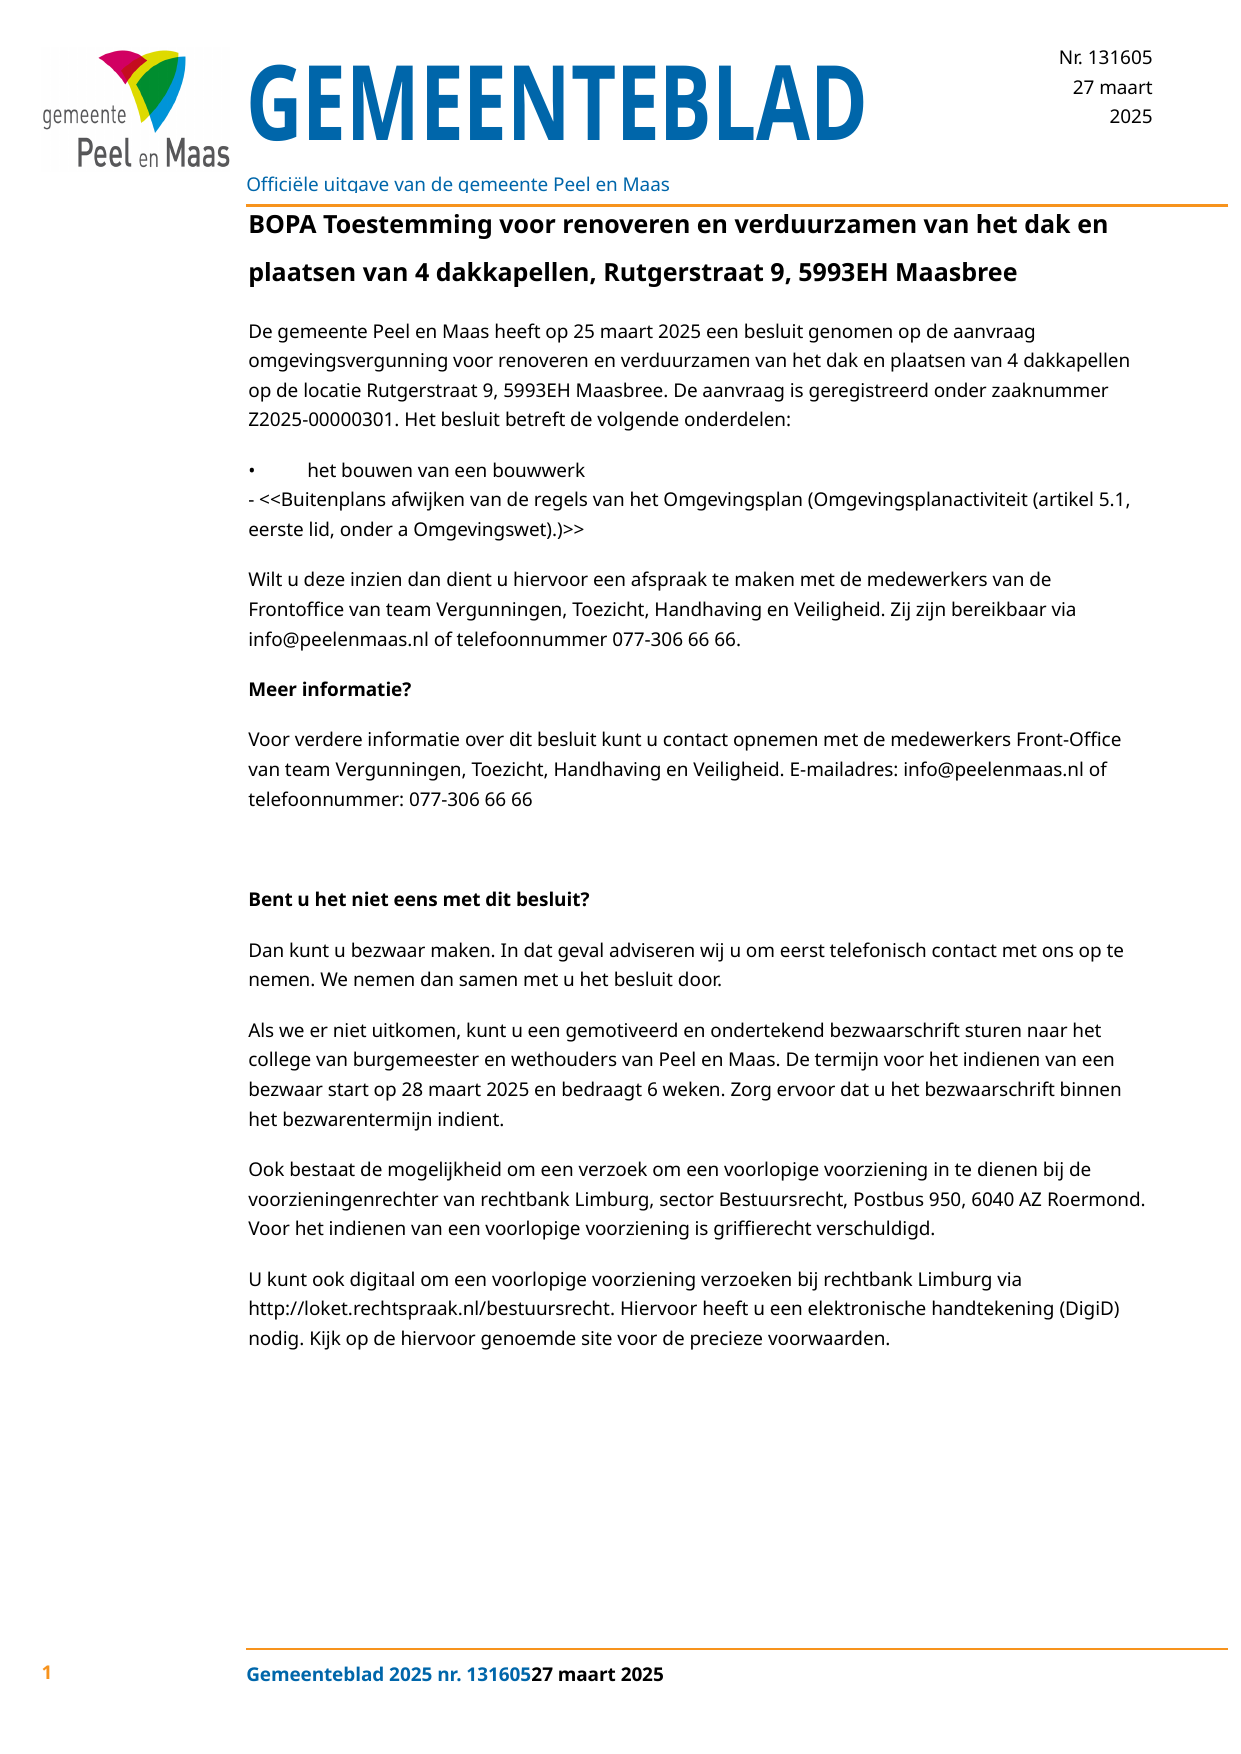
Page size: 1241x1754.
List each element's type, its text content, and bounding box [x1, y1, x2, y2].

text Dan kunt u bezwaar maken. In dat geval adviseren wij u om eerst telefonisch contact met ons op te nemen. We nemen dan samen met u het besluit door. [248, 937, 1152, 992]
text U kunt ook digitaal om een voorlopige voorziening verzoeken bij rechtbank Limburg via http://loket.rechtspraak.nl/bestuursrecht. Hiervoor heeft u een elektronische handtekening (DigiD) nodig. Kijk op de hiervoor genoemde site voor de precieze voorwaarden. [248, 1266, 1152, 1351]
text - <<Buitenplans afwijken van de regels van het Omgevingsplan (Omgevingsplanactiviteit (artikel 5.1, eerste lid, onder a Omgevingswet).)>> [248, 487, 1152, 542]
text Meer informatie? [248, 676, 1152, 702]
text De gemeente Peel en Maas heeft op 25 maart 2025 een besluit genomen op de aanvraag omgevingsvergunning voor renoveren en verduurzamen van het dak en plaatsen van 4 dakkapellen op de locatie Rutgerstraat 9, 5993EH Maasbree. De aanvraag is geregistreerd onder zaaknummer Z2025-00000301. Het besluit betreft de volgende onderdelen: [248, 318, 1152, 432]
text Bent u het niet eens met dit besluit? [248, 887, 1152, 912]
text Voor verdere informatie over dit besluit kunt u contact opnemen met de medewerkers Front-Office van team Vergunningen, Toezicht, Handhaving en Veiligheid. E-mailadres: info@peelenmaas.nl of telefoonnummer: 077-306 66 66 [248, 727, 1152, 812]
text Als we er niet uitkomen, kunt u een gemotiveerd en ondertekend bezwaarschrift sturen naar het college van burgemeester en wethouders van Peel en Maas. De termijn voor het indienen van een bezwaar start op 28 maart 2025 en bedraagt 6 weken. Zorg ervoor dat u het bezwaarschrift binnen het bezwarentermijn indient. [248, 1017, 1152, 1132]
text BOPA Toestemming voor renoveren en verduurzamen van het dak en plaatsen van 4 dakkapellen, Rutgerstraat 9, 5993EH Maasbree [248, 207, 1152, 288]
list het bouwen van een bouwwerk [248, 457, 1152, 483]
text Wilt u deze inzien dan dient u hiervoor een afspraak te maken met de medewerkers van de Frontoffice van team Vergunningen, Toezicht, Handhaving en Veiligheid. Zij zijn bereikbaar via info@peelenmaas.nl of telefoonnummer 077-306 66 66. [248, 567, 1152, 652]
picture [41, 47, 231, 172]
text Ook bestaat de mogelijkheid om een verzoek om een voorlopige voorziening in te dienen bij de voorzieningenrechter van rechtbank Limburg, sector Bestuursrecht, Postbus 950, 6040 AZ Roermond. Voor het indienen van een voorlopige voorziening is griffierecht verschuldigd. [248, 1156, 1152, 1241]
